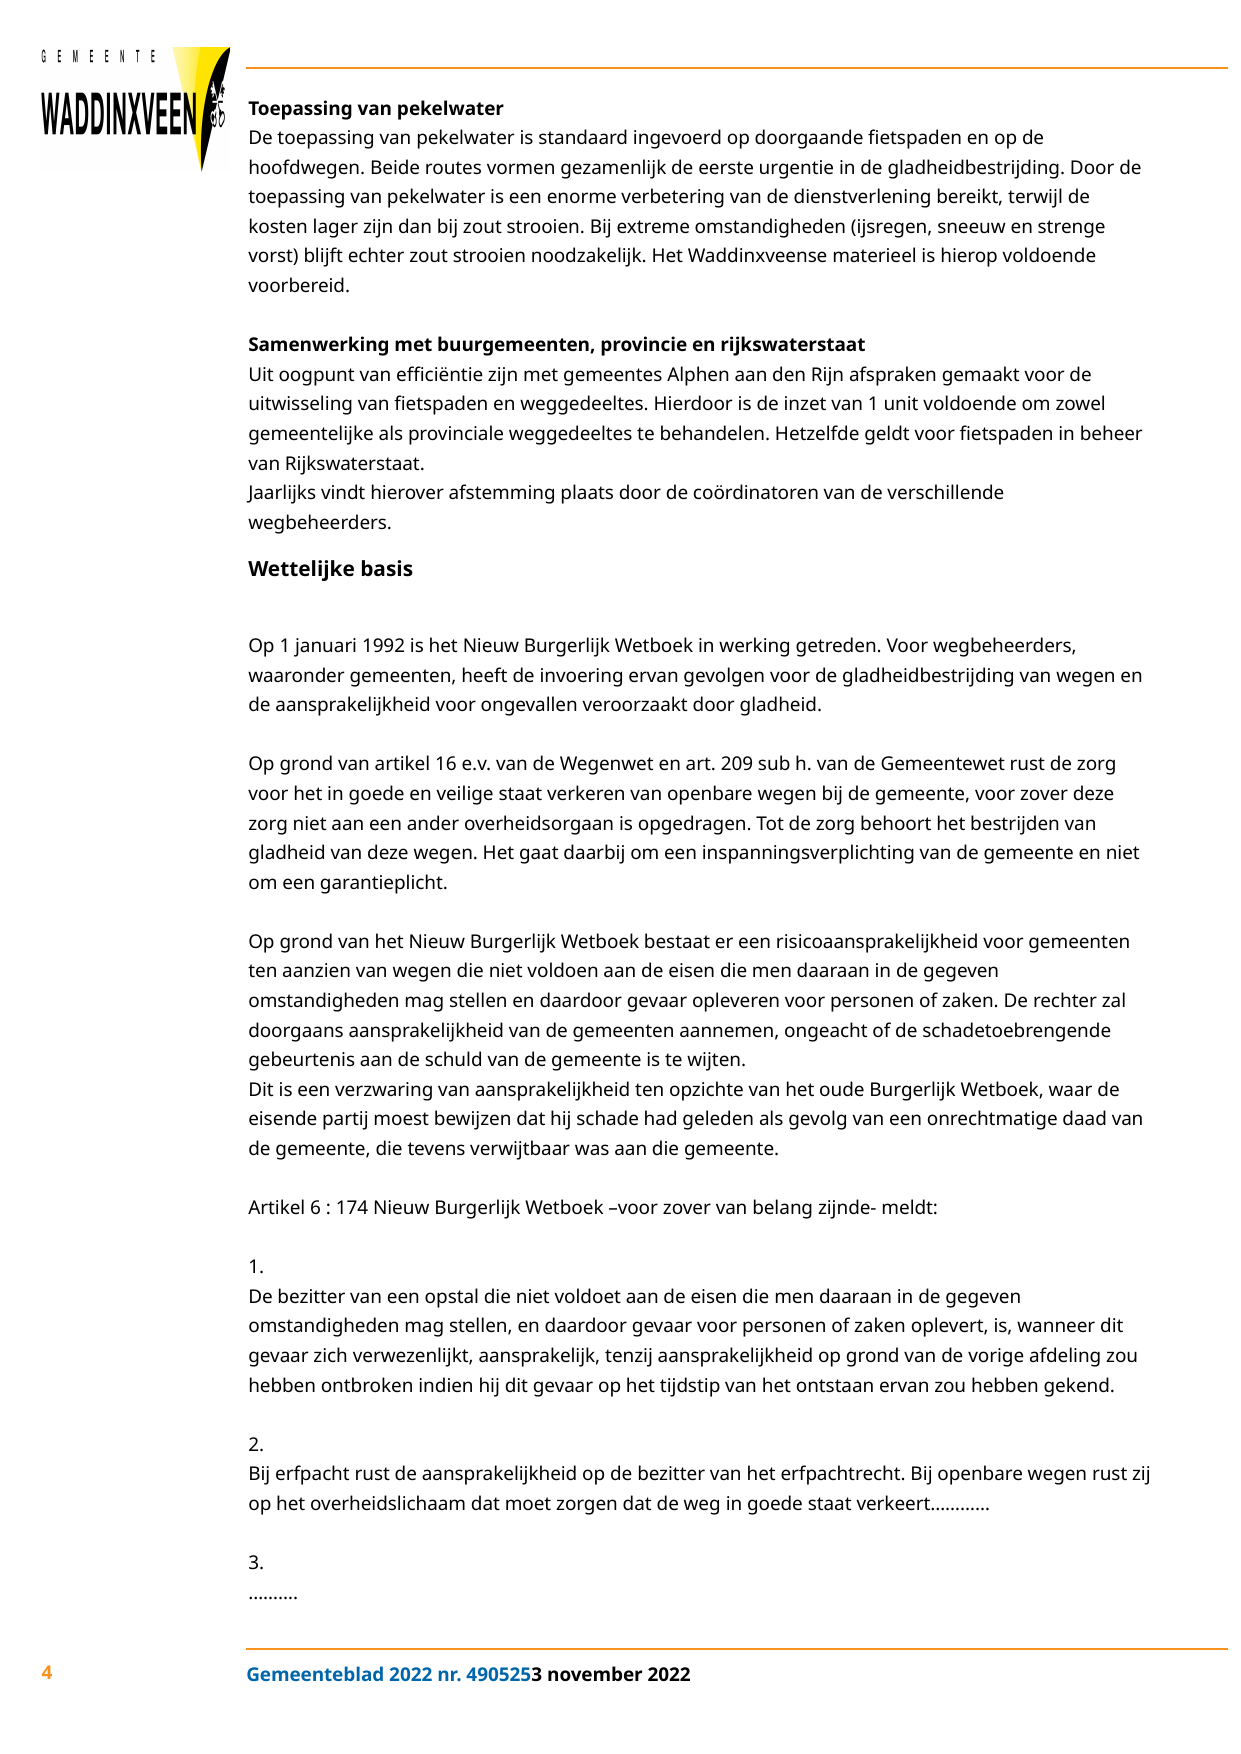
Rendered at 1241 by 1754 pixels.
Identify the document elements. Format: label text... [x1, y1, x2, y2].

text 1. [248, 1253, 1152, 1279]
text Uit oogpunt van efficiëntie zijn met gemeentes Alphen aan den Rijn afspraken gemaakt voor de uitwisseling van fietspaden en weggedeeltes. Hierdoor is de inzet van 1 unit voldoende om zowel gemeentelijke als provinciale weggedeeltes te behandelen. Hetzelfde geldt voor fietspaden in beheer van Rijkswaterstaat. [248, 361, 1152, 476]
text Jaarlijks vindt hierover afstemming plaats door de coördinatoren van de verschillende wegbeheerders. [248, 479, 1152, 535]
text Op 1 januari 1992 is het Nieuw Burgerlijk Wetboek in werking getreden. Voor wegbeheerders, waaronder gemeenten, heeft de invoering ervan gevolgen voor de gladheidbestrijding van wegen en de aansprakelijkheid voor ongevallen veroorzaakt door gladheid. [248, 632, 1152, 717]
text 3. [248, 1549, 1152, 1575]
text Bij erfpacht rust de aansprakelijkheid op de bezitter van het erfpachtrecht. Bij openbare wegen rust zij op het overheidslichaam dat moet zorgen dat de weg in goede staat verkeert………… [248, 1461, 1152, 1516]
text ………. [248, 1579, 1152, 1605]
picture [41, 47, 231, 172]
text Toepassing van pekelwater [248, 95, 1152, 121]
text Op grond van het Nieuw Burgerlijk Wetboek bestaat er een risicoaansprakelijkheid voor gemeenten ten aanzien van wegen die niet voldoen aan de eisen die men daaraan in de gegeven omstandigheden mag stellen en daardoor gevaar opleveren voor personen of zaken. De rechter zal doorgaans aansprakelijkheid van de gemeenten aannemen, ongeacht of de schadetoebrengende gebeurtenis aan de schuld van de gemeente is te wijten. [248, 928, 1152, 1072]
text Samenwerking met buurgemeenten, provincie en rijkswaterstaat [248, 331, 1152, 357]
text De toepassing van pekelwater is standaard ingevoerd op doorgaande fietspaden en op de hoofdwegen. Beide routes vormen gezamenlijk de eerste urgentie in de gladheidbestrijding. Door de toepassing van pekelwater is een enorme verbetering van de dienstverlening bereikt, terwijl de kosten lager zijn dan bij zout strooien. Bij extreme omstandigheden (ijsregen, sneeuw en strenge vorst) blijft echter zout strooien noodzakelijk. Het Waddinxveense materieel is hierop voldoende voorbereid. [248, 124, 1152, 298]
text Op grond van artikel 16 e.v. van de Wegenwet en art. 209 sub h. van de Gemeentewet rust de zorg voor het in goede en veilige staat verkeren van openbare wegen bij de gemeente, voor zover deze zorg niet aan een ander overheidsorgaan is opgedragen. Tot de zorg behoort het bestrijden van gladheid van deze wegen. Het gaat daarbij om een inspanningsverplichting van de gemeente en niet om een garantieplicht. [248, 751, 1152, 895]
text Wettelijke basis [248, 554, 1152, 583]
text Dit is een verzwaring van aansprakelijkheid ten opzichte van het oude Burgerlijk Wetboek, waar de eisende partij moest bewijzen dat hij schade had geleden als gevolg van een onrechtmatige daad van de gemeente, die tevens verwijtbaar was aan die gemeente. [248, 1076, 1152, 1161]
text De bezitter van een opstal die niet voldoet aan de eisen die men daaraan in de gegeven omstandigheden mag stellen, en daardoor gevaar voor personen of zaken oplevert, is, wanneer dit gevaar zich verwezenlijkt, aansprakelijk, tenzij aansprakelijkheid op grond van de vorige afdeling zou hebben ontbroken indien hij dit gevaar op het tijdstip van het ontstaan ervan zou hebben gekend. [248, 1283, 1152, 1398]
text Artikel 6 : 174 Nieuw Burgerlijk Wetboek –voor zover van belang zijnde- meldt: [248, 1194, 1152, 1220]
text 2. [248, 1431, 1152, 1457]
